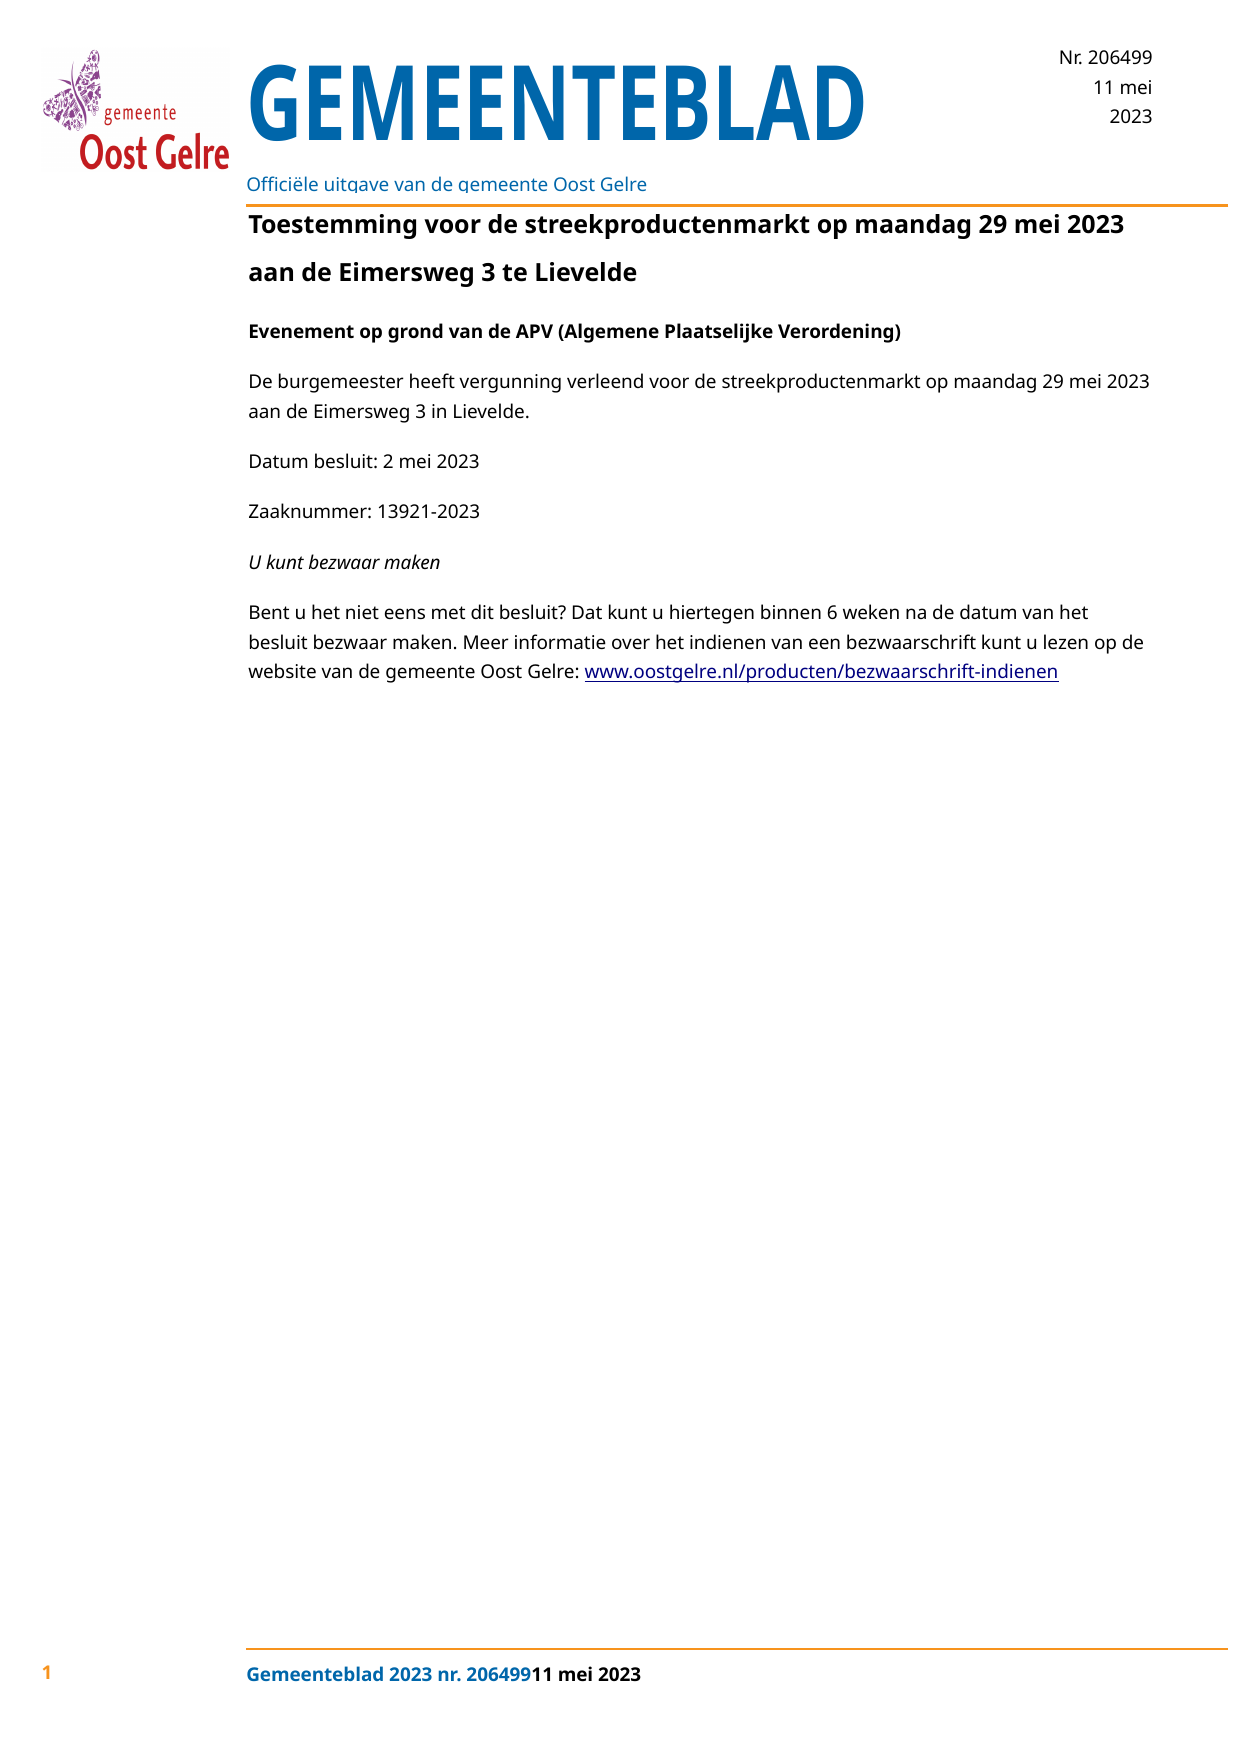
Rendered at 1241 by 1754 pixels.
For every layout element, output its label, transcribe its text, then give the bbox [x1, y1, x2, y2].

text Bent u het niet eens met dit besluit? Dat kunt u hiertegen binnen 6 weken na de datum van het besluit bezwaar maken. Meer informatie over het indienen van een bezwaarschrift kunt u lezen op de website van de gemeente Oost Gelre: www.oostgelre.nl/producten/bezwaarschrift-indienen [248, 599, 1152, 684]
text Datum besluit: 2 mei 2023 [248, 448, 1152, 474]
text Toestemming voor de streekproductenmarkt op maandag 29 mei 2023 aan de Eimersweg 3 te Lievelde [248, 207, 1152, 288]
picture [41, 47, 231, 172]
text U kunt bezwaar maken [248, 549, 1152, 575]
text Evenement op grond van de APV (Algemene Plaatselijke Verordening) [248, 318, 1152, 344]
text De burgemeester heeft vergunning verleend voor de streekproductenmarkt op maandag 29 mei 2023 aan de Eimersweg 3 in Lievelde. [248, 368, 1152, 424]
text Zaaknummer: 13921-2023 [248, 499, 1152, 524]
